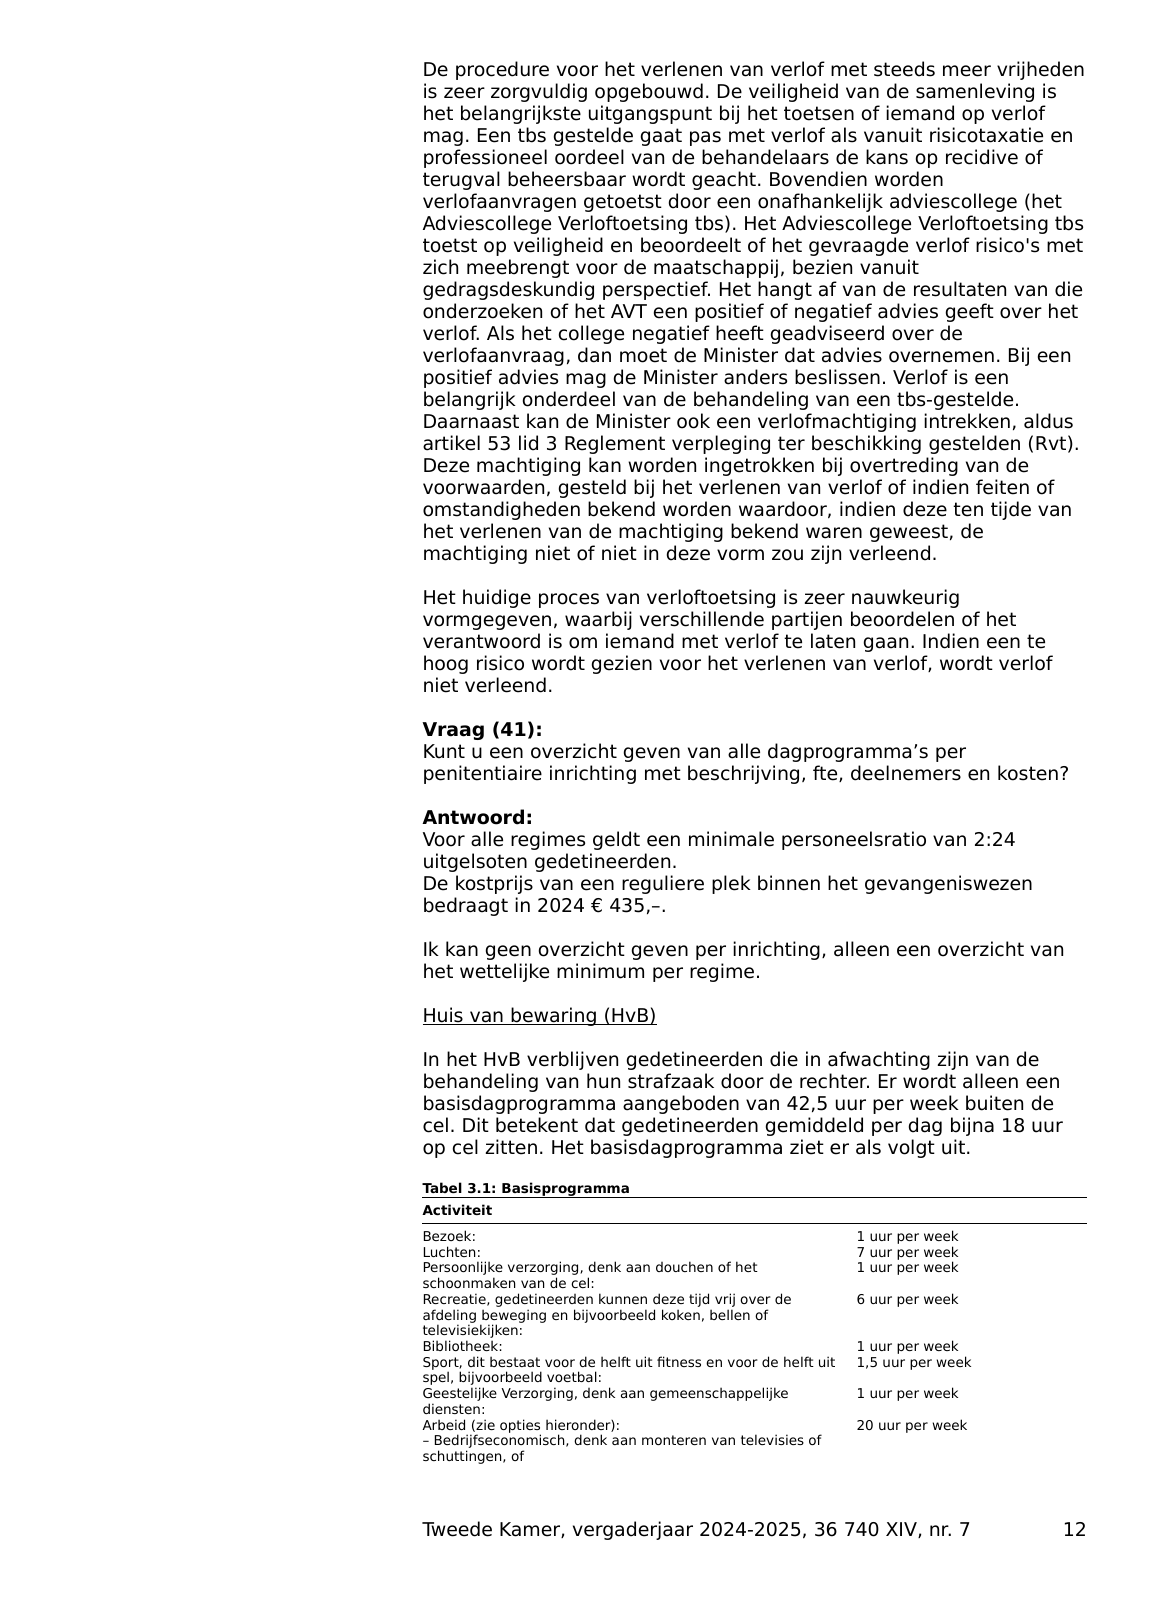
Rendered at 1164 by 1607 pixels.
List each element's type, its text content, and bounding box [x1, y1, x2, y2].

table_cell Persoonlijke verzorging, denk aan douchen of het schoonmaken van de cel: [422, 1260, 850, 1292]
table_cell Arbeid (zie opties hieronder): [422, 1418, 850, 1433]
text Vraag (41): [422, 719, 1087, 741]
subtitle Huis van bewaring (HvB) [422, 1005, 1087, 1027]
table_cell Activiteit [422, 1198, 850, 1223]
table_cell [850, 1433, 1087, 1465]
text Antwoord: [422, 807, 1087, 829]
table_header Tabel 3.1: Basisprogramma [422, 1181, 1087, 1197]
table_cell Luchten: [422, 1245, 850, 1260]
table_cell Sport, dit bestaat voor de helft uit fitness en voor de helft uit spel, bijvoorbeeld voetbal: [422, 1355, 850, 1386]
table_cell 7 uur per week [850, 1245, 1087, 1260]
text De kostprijs van een reguliere plek binnen het gevangeniswezen bedraagt in 2024 € 435,–. [422, 873, 1087, 917]
text Voor alle regimes geldt een minimale personeelsratio van 2:24 uitgelsoten gedetineerden. [422, 829, 1087, 873]
text In het HvB verblijven gedetineerden die in afwachting zijn van de behandeling van hun strafzaak door de rechter. Er wordt alleen een basisdagprogramma aangeboden van 42,5 uur per week buiten de cel. Dit betekent dat gedetineerden gemiddeld per dag bijna 18 uur op cel zitten. Het basisdagprogramma ziet er als volgt uit. [422, 1049, 1087, 1159]
table_cell 1,5 uur per week [850, 1355, 1087, 1386]
table_cell 1 uur per week [850, 1339, 1087, 1354]
table_cell Bezoek: [422, 1224, 850, 1244]
table_cell 1 uur per week [850, 1224, 1087, 1244]
table_cell Recreatie, gedetineerden kunnen deze tijd vrij over de afdeling beweging en bijvoorbeeld koken, bellen of televisiekijken: [422, 1292, 850, 1339]
table_cell Geestelijke Verzorging, denk aan gemeenschappelijke diensten: [422, 1386, 850, 1417]
table_cell 6 uur per week [850, 1292, 1087, 1339]
table_cell 1 uur per week [850, 1260, 1087, 1292]
table_cell 1 uur per week [850, 1386, 1087, 1417]
text Ik kan geen overzicht geven per inrichting, alleen een overzicht van het wettelijke minimum per regime. [422, 939, 1087, 983]
text Het huidige proces van verloftoetsing is zeer nauwkeurig vormgegeven, waarbij verschillende partijen beoordelen of het verantwoord is om iemand met verlof te laten gaan. Indien een te hoog risico wordt gezien voor het verlenen van verlof, wordt verlof niet verleend. [422, 587, 1087, 697]
text De procedure voor het verlenen van verlof met steeds meer vrijheden is zeer zorgvuldig opgebouwd. De veiligheid van de samenleving is het belangrijkste uitgangspunt bij het toetsen of iemand op verlof mag. Een tbs gestelde gaat pas met verlof als vanuit risicotaxatie en professioneel oordeel van de behandelaars de kans op recidive of terugval beheersbaar wordt geacht. Bovendien worden verlofaanvragen getoetst door een onafhankelijk adviescollege (het Adviescollege Verloftoetsing tbs). Het Adviescollege Verloftoetsing tbs toetst op veiligheid en beoordeelt of het gevraagde verlof risico's met zich meebrengt voor de maatschappij, bezien vanuit gedragsdeskundig perspectief. Het hangt af van de resultaten van die onderzoeken of het AVT een positief of negatief advies geeft over het verlof. Als het college negatief heeft geadviseerd over de verlofaanvraag, dan moet de Minister dat advies overnemen. Bij een positief advies mag de Minister anders beslissen. Verlof is een belangrijk onderdeel van de behandeling van een tbs-gestelde. Daarnaast kan de Minister ook een verlofmachtiging intrekken, aldus artikel 53 lid 3 Reglement verpleging ter beschikking gestelden (Rvt). Deze machtiging kan worden ingetrokken bij overtreding van de voorwaarden, gesteld bij het verlenen van verlof of indien feiten of omstandigheden bekend worden waardoor, indien deze ten tijde van het verlenen van de machtiging bekend waren geweest, de machtiging niet of niet in deze vorm zou zijn verleend. [422, 59, 1087, 564]
text Kunt u een overzicht geven van alle dagprogramma’s per penitentiaire inrichting met beschrijving, fte, deelnemers en kosten? [422, 741, 1087, 785]
table_cell 20 uur per week [850, 1418, 1087, 1433]
table_cell Bibliotheek: [422, 1339, 850, 1354]
table_cell [850, 1198, 1087, 1223]
table_cell – Bedrijfseconomisch, denk aan monteren van televisies of schuttingen, of [422, 1433, 850, 1465]
